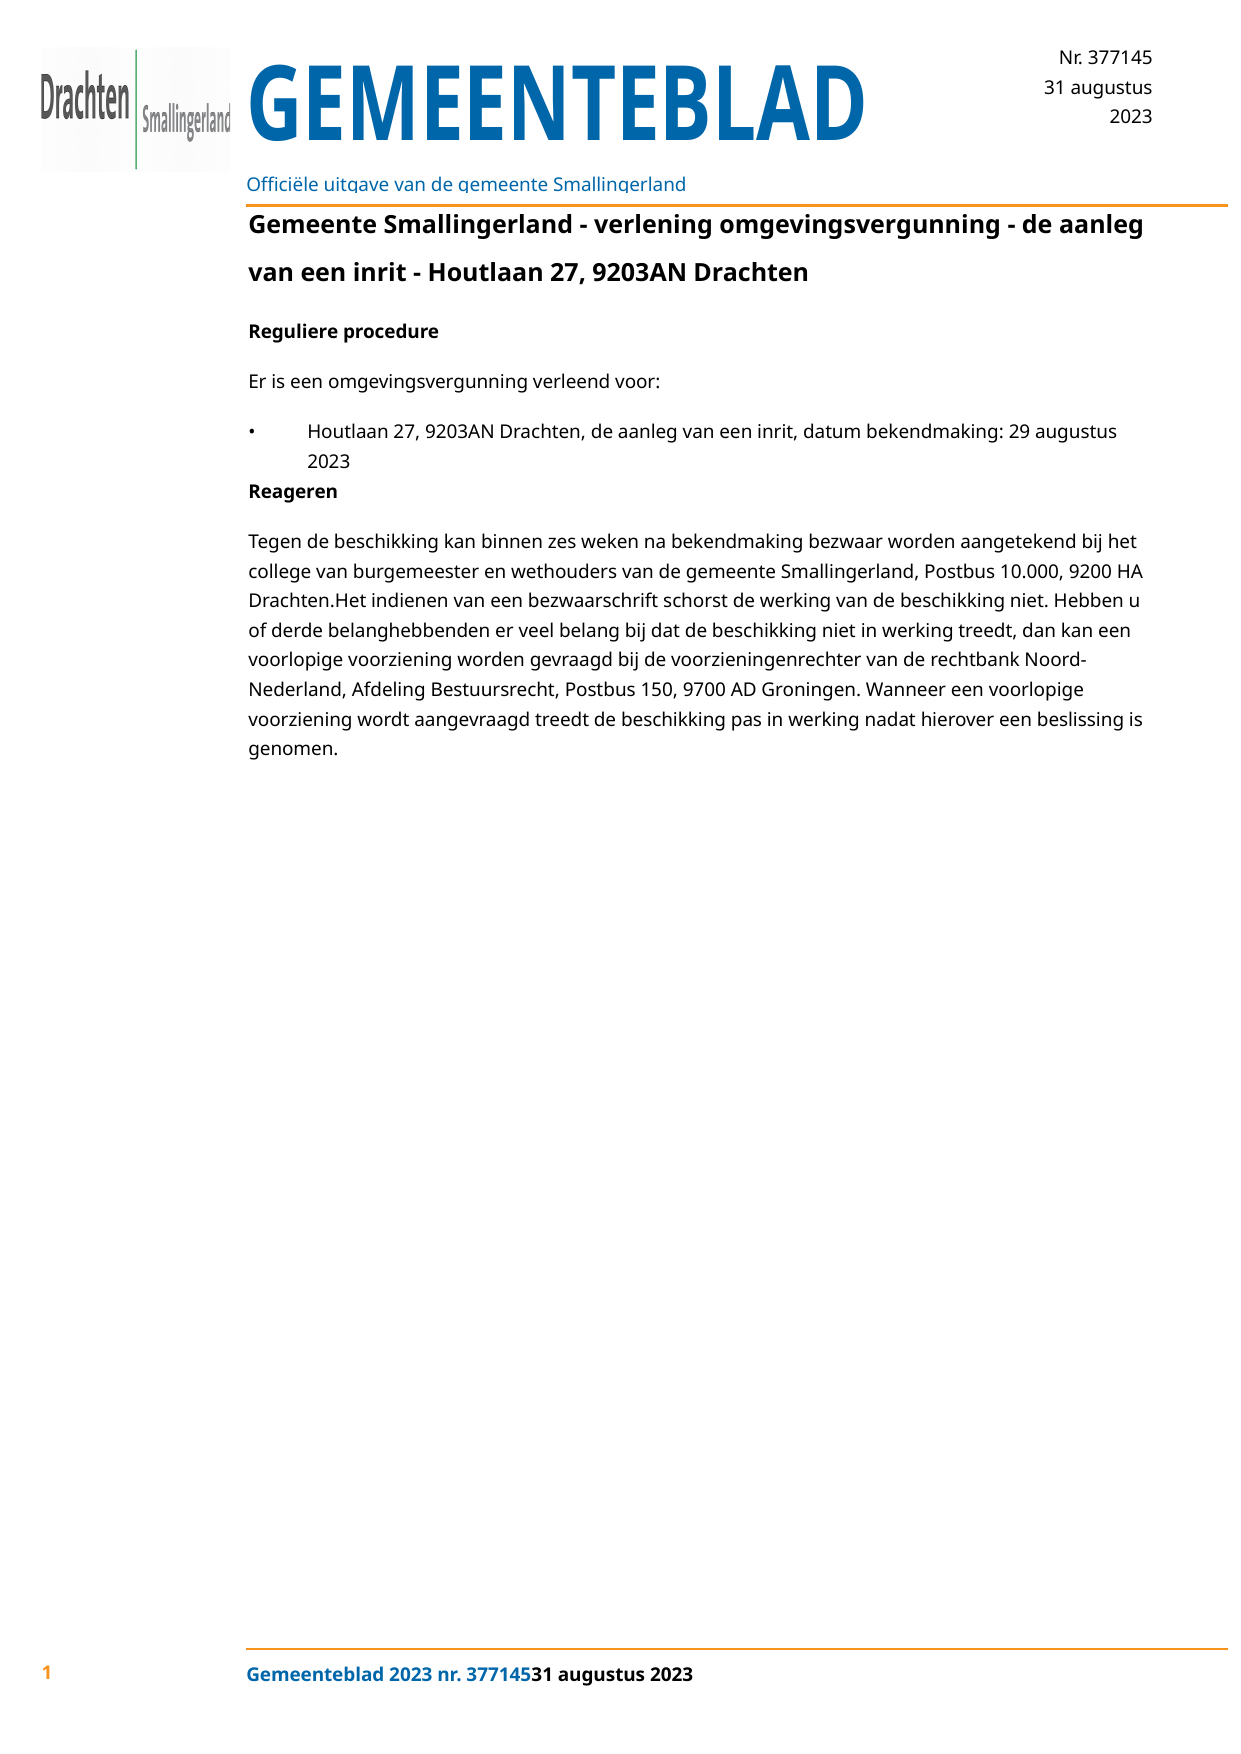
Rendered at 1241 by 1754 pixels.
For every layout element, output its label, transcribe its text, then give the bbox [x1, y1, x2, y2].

text Reageren [248, 478, 1152, 504]
text Reguliere procedure [248, 318, 1152, 344]
text Er is een omgevingsvergunning verleend voor: [248, 368, 1152, 394]
picture [41, 47, 231, 172]
text Tegen de beschikking kan binnen zes weken na bekendmaking bezwaar worden aangetekend bij het college van burgemeester en wethouders van de gemeente Smallingerland, Postbus 10.000, 9200 HA Drachten.Het indienen van een bezwaarschrift schorst de werking van de beschikking niet. Hebben u of derde belanghebbenden er veel belang bij dat de beschikking niet in werking treedt, dan kan een voorlopige voorziening worden gevraagd bij de voorzieningenrechter van de rechtbank Noord-Nederland, Afdeling Bestuursrecht, Postbus 150, 9700 AD Groningen. Wanneer een voorlopige voorziening wordt aangevraagd treedt de beschikking pas in werking nadat hierover een beslissing is genomen. [248, 528, 1152, 761]
list Houtlaan 27, 9203AN Drachten, de aanleg van een inrit, datum bekendmaking: 29 augustus 2023 [248, 419, 1152, 474]
text Gemeente Smallingerland - verlening omgevingsvergunning - de aanleg van een inrit - Houtlaan 27, 9203AN Drachten [248, 207, 1152, 288]
